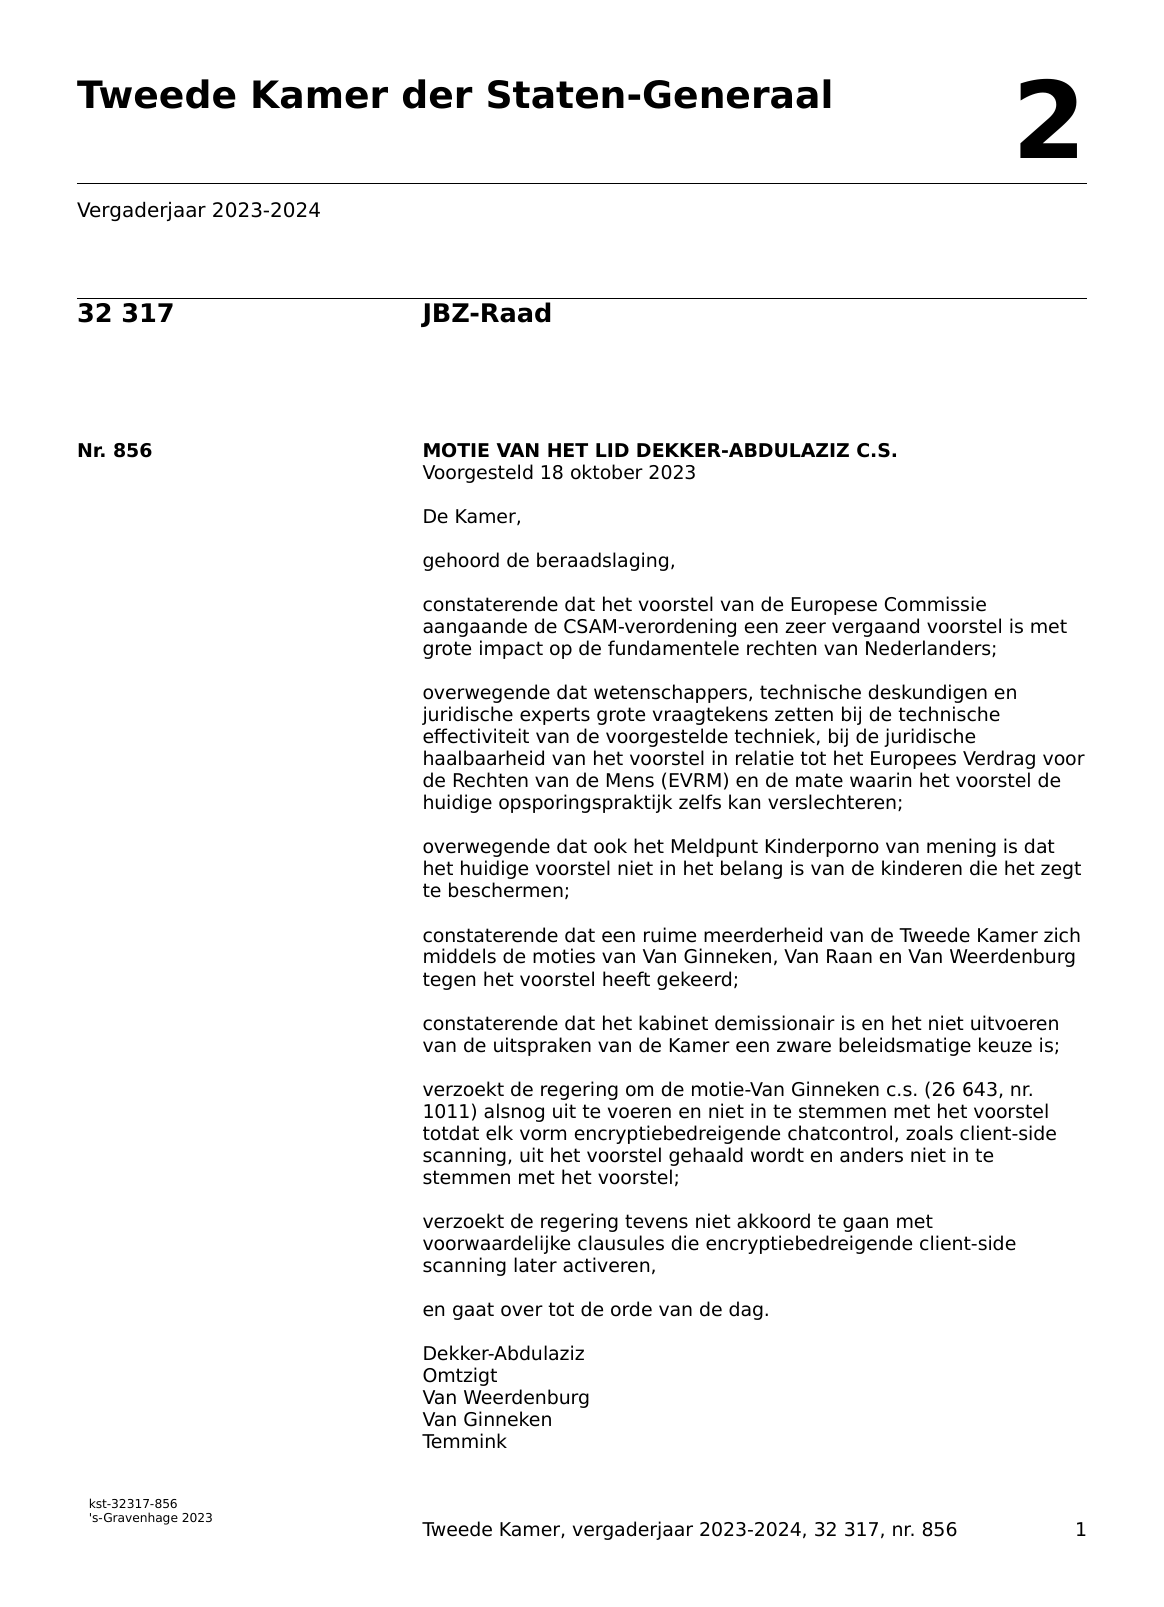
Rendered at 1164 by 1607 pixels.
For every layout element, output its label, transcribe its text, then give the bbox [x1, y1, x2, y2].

text 's-Gravenhage 2023 [88, 1511, 323, 1525]
text constaterende dat het voorstel van de Europese Commissie aangaande de CSAM-verordening een zeer vergaand voorstel is met grote impact op de fundamentele rechten van Nederlanders; [422, 594, 1087, 660]
text verzoekt de regering om de motie-Van Ginneken c.s. (26 643, nr. 1011) alsnog uit te voeren en niet in te stemmen met het voorstel totdat elk vorm encryptiebedreigende chatcontrol, zoals client-side scanning, uit het voorstel gehaald wordt en anders niet in te stemmen met het voorstel; [422, 1079, 1087, 1189]
text Temmink [422, 1431, 1087, 1453]
table_cell Vergaderjaar 2023-2024 [77, 184, 1087, 298]
table_header 2 [886, 59, 1087, 183]
table_header Tweede Kamer der Staten-Generaal [77, 59, 886, 183]
text Omtzigt [422, 1365, 1087, 1387]
text verzoekt de regering tevens niet akkoord te gaan met voorwaardelijke clausules die encryptiebedreigende client-side scanning later activeren, [422, 1211, 1087, 1277]
subtitle 32 317 JBZ-Raad [77, 299, 1087, 329]
text Van Ginneken [422, 1409, 1087, 1431]
text overwegende dat wetenschappers, technische deskundigen en juridische experts grote vraagtekens zetten bij de technische effectiviteit van de voorgestelde techniek, bij de juridische haalbaarheid van het voorstel in relatie tot het Europees Verdrag voor de Rechten van de Mens (EVRM) en de mate waarin het voorstel de huidige opsporingspraktijk zelfs kan verslechteren; [422, 682, 1087, 814]
text overwegende dat ook het Meldpunt Kinderporno van mening is dat het huidige voorstel niet in het belang is van de kinderen die het zegt te beschermen; [422, 836, 1087, 902]
text Van Weerdenburg [422, 1387, 1087, 1409]
text constaterende dat het kabinet demissionair is en het niet uitvoeren van de uitspraken van de Kamer een zware beleidsmatige keuze is; [422, 1013, 1087, 1057]
text constaterende dat een ruime meerderheid van de Tweede Kamer zich middels de moties van Van Ginneken, Van Raan en Van Weerdenburg tegen het voorstel heeft gekeerd; [422, 924, 1087, 990]
text gehoord de beraadslaging, [422, 550, 1087, 572]
text en gaat over tot de orde van de dag. [422, 1299, 1087, 1321]
subtitle Nr. 856 MOTIE VAN HET LID DEKKER-ABDULAZIZ C.S. [77, 440, 1087, 462]
text Voorgesteld 18 oktober 2023 [422, 462, 1087, 484]
text kst-32317-856 [88, 1497, 323, 1511]
text De Kamer, [422, 506, 1087, 528]
text Dekker-Abdulaziz [422, 1343, 1087, 1365]
